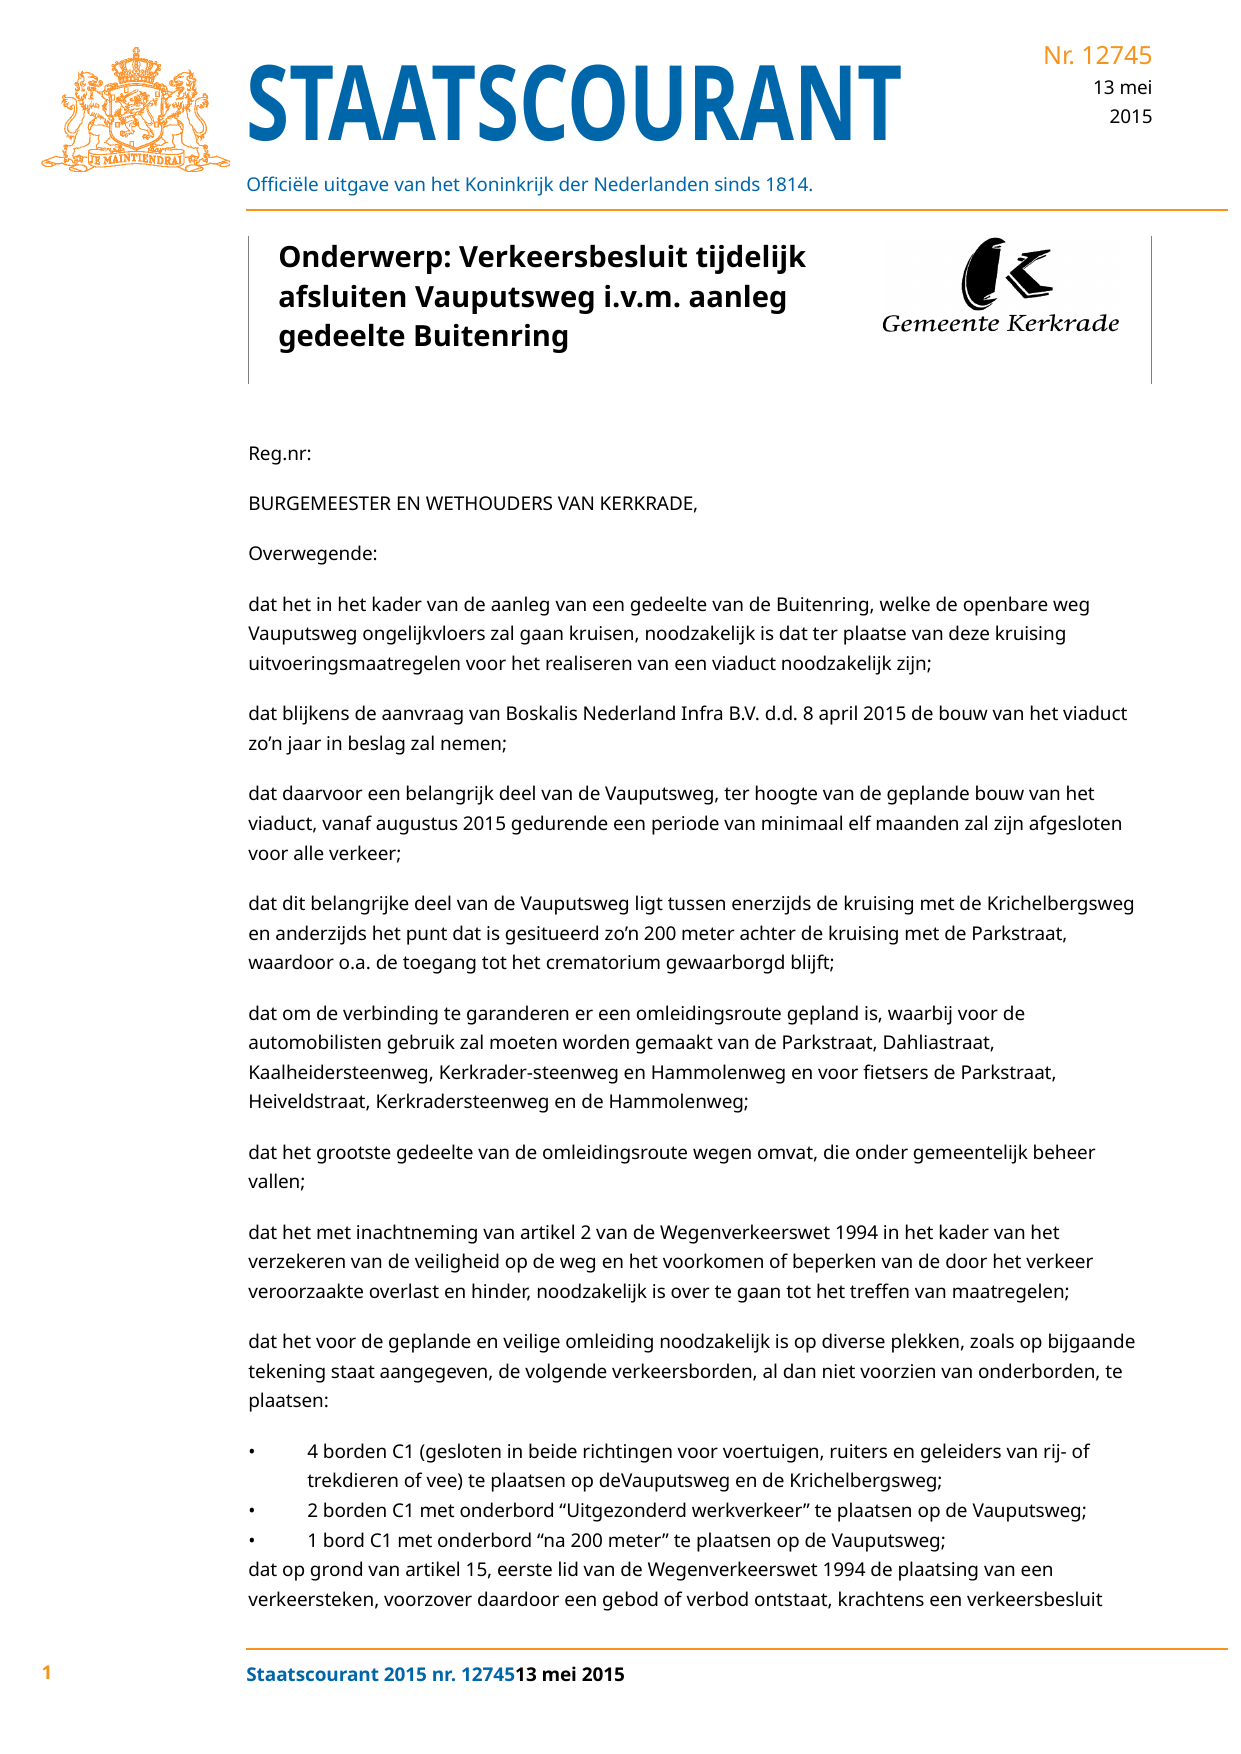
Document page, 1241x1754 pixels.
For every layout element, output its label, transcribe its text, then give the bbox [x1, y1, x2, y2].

text dat het in het kader van de aanleg van een gedeelte van de Buitenring, welke de openbare weg Vauputsweg ongelijkvloers zal gaan kruisen, noodzakelijk is dat ter plaatse van deze kruising uitvoeringsmaatregelen voor het realiseren van een viaduct noodzakelijk zijn; [248, 591, 1152, 676]
text dat het voor de geplande en veilige omleiding noodzakelijk is op diverse plekken, zoals op bijgaande tekening staat aangegeven, de volgende verkeersborden, al dan niet voorzien van onderborden, te plaatsen: [248, 1328, 1152, 1413]
list 1 bord C1 met onderbord “na 200 meter” te plaatsen op de Vauputsweg; [248, 1527, 1152, 1552]
picture [41, 47, 231, 172]
text Reg.nr: [248, 440, 1152, 465]
table_header Onderwerp: Verkeersbesluit tijdelijk afsluiten Vauputsweg i.v.m. aanleg gedeelte Buitenring [249, 236, 850, 384]
list 4 borden C1 (gesloten in beide richtingen voor voertuigen, ruiters en geleiders van rij- of trekdieren of vee) te plaatsen op deVauputsweg en de Krichelbergsweg; [248, 1438, 1152, 1493]
text dat op grond van artikel 15, eerste lid van de Wegenverkeerswet 1994 de plaatsing van een verkeersteken, voorzover daardoor een gebod of verbod ontstaat, krachtens een verkeersbesluit [248, 1556, 1152, 1612]
text dat om de verbinding te garanderen er een omleidingsroute gepland is, waarbij voor de automobilisten gebruik zal moeten worden gemaakt van de Parkstraat, Dahliastraat, Kaalheidersteenweg, Kerkrader-steenweg en Hammolenweg en voor fietsers de Parkstraat, Heiveldstraat, Kerkradersteenweg en de Hammolenweg; [248, 1000, 1152, 1114]
text dat het grootste gedeelte van de omleidingsroute wegen omvat, die onder gemeentelijk beheer vallen; [248, 1139, 1152, 1194]
text BURGEMEESTER EN WETHOUDERS VAN KERKRADE, [248, 490, 1152, 516]
text dat blijkens de aanvraag van Boskalis Nederland Infra B.V. d.d. 8 april 2015 de bouw van het viaduct zo’n jaar in beslag zal nemen; [248, 701, 1152, 756]
picture [882, 236, 1119, 332]
table_header [850, 236, 1151, 384]
text dat daarvoor een belangrijk deel van de Vauputsweg, ter hoogte van de geplande bouw van het viaduct, vanaf augustus 2015 gedurende een periode van minimaal elf maanden zal zijn afgesloten voor alle verkeer; [248, 781, 1152, 865]
text dat dit belangrijke deel van de Vauputsweg ligt tussen enerzijds de kruising met de Krichelbergsweg en anderzijds het punt dat is gesitueerd zo’n 200 meter achter de kruising met de Parkstraat, waardoor o.a. de toegang tot het crematorium gewaarborgd blijft; [248, 890, 1152, 975]
text dat het met inachtneming van artikel 2 van de Wegenverkeerswet 1994 in het kader van het verzekeren van de veiligheid op de weg en het voorkomen of beperken van de door het verkeer veroorzaakte overlast en hinder, noodzakelijk is over te gaan tot het treffen van maatregelen; [248, 1219, 1152, 1304]
list 2 borden C1 met onderbord “Uitgezonderd werkverkeer” te plaatsen op de Vauputsweg; [248, 1497, 1152, 1523]
text Overwegende: [248, 541, 1152, 566]
